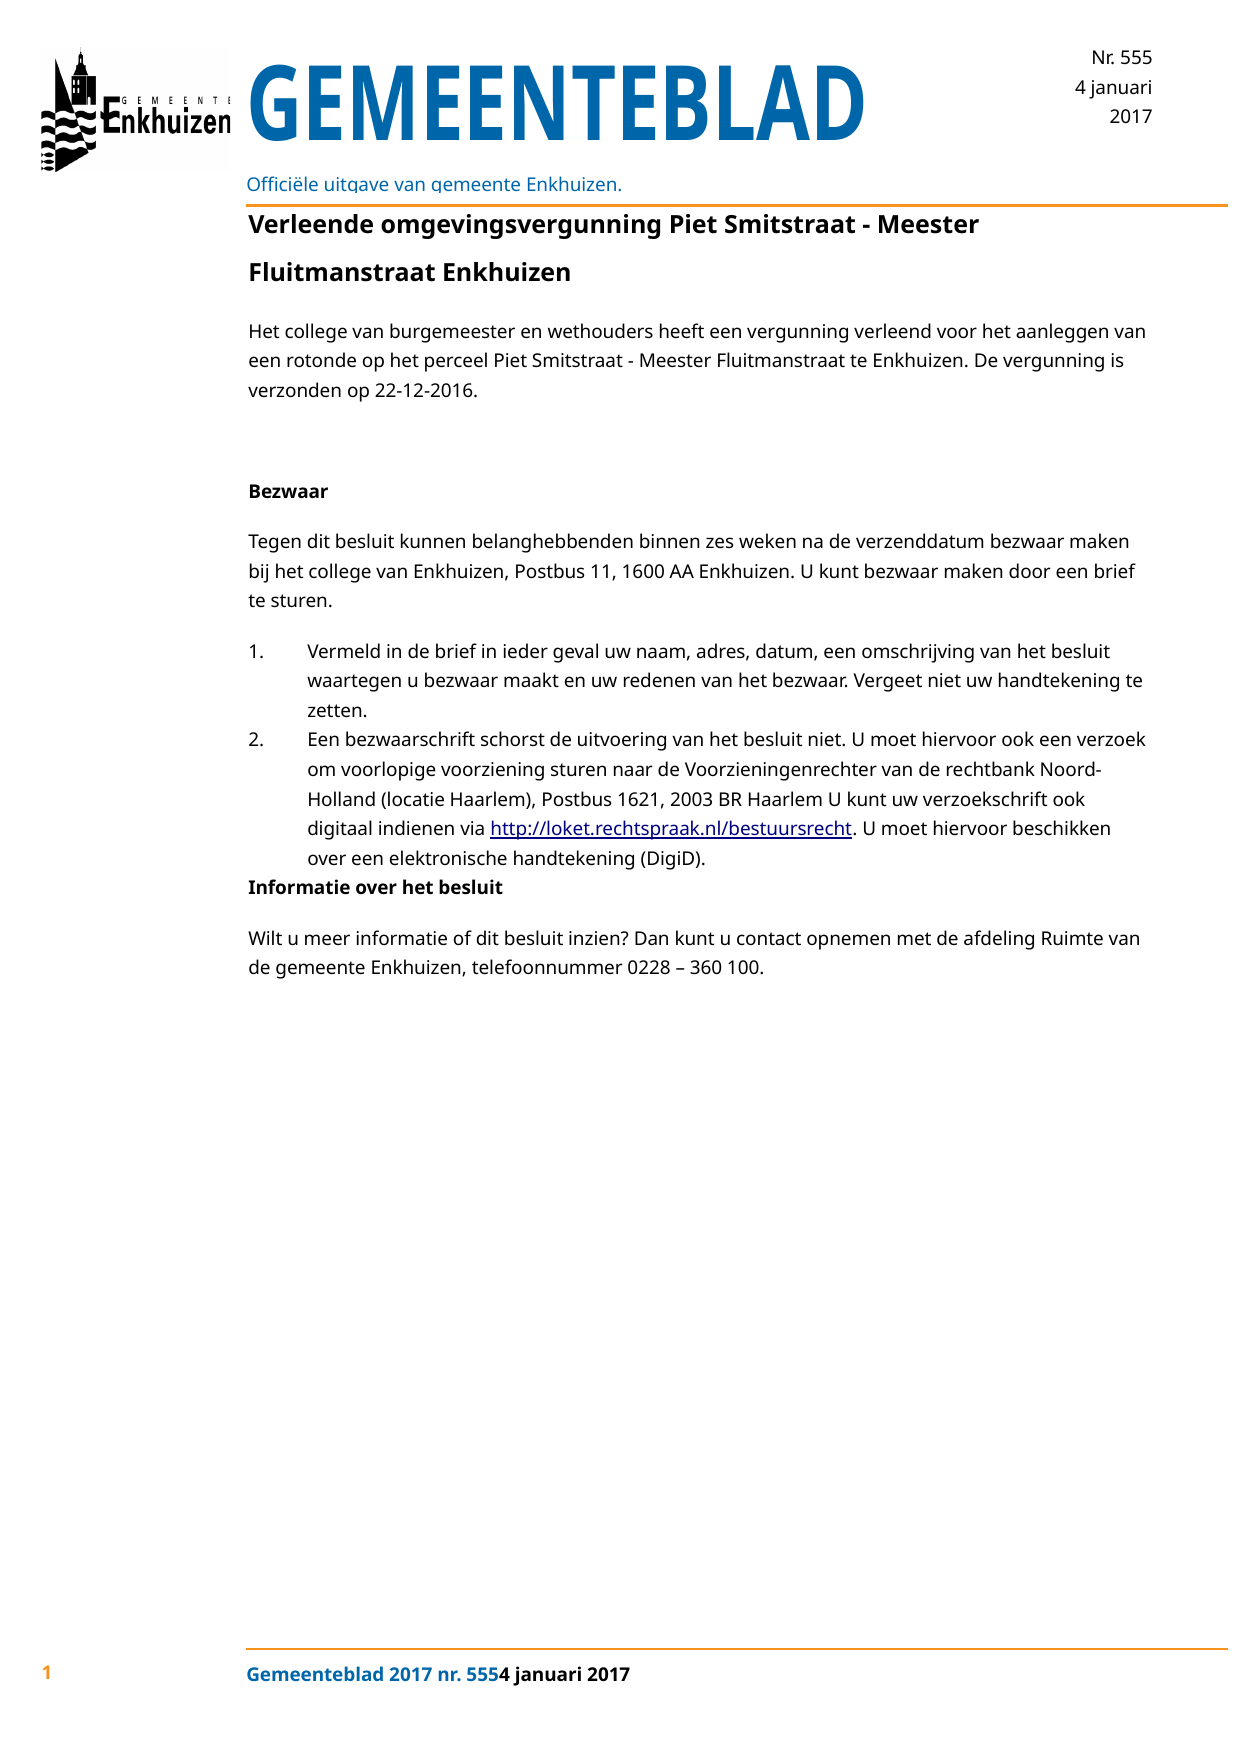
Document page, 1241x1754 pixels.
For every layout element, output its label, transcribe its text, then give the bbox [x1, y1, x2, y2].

list Een bezwaarschrift schorst de uitvoering van het besluit niet. U moet hiervoor ook een verzoek om voorlopige voorziening sturen naar de Voorzieningenrechter van de rechtbank Noord-Holland (locatie Haarlem), Postbus 1621, 2003 BR Haarlem U kunt uw verzoekschrift ook digitaal indienen via http://loket.rechtspraak.nl/bestuursrecht. U moet hiervoor beschikken over een elektronische handtekening (DigiD). [248, 727, 1152, 871]
text Tegen dit besluit kunnen belanghebbenden binnen zes weken na de verzenddatum bezwaar maken bij het college van Enkhuizen, Postbus 11, 1600 AA Enkhuizen. U kunt bezwaar maken door een brief te sturen. [248, 528, 1152, 613]
text Verleende omgevingsvergunning Piet Smitstraat - Meester Fluitmanstraat Enkhuizen [248, 207, 1152, 288]
text Het college van burgemeester en wethouders heeft een vergunning verleend voor het aanleggen van een rotonde op het perceel Piet Smitstraat - Meester Fluitmanstraat te Enkhuizen. De vergunning is verzonden op 22-12-2016. [248, 318, 1152, 403]
text Informatie over het besluit [248, 874, 1152, 900]
text Bezwaar [248, 478, 1152, 504]
picture [41, 47, 231, 172]
text Wilt u meer informatie of dit besluit inzien? Dan kunt u contact opnemen met de afdeling Ruimte van de gemeente Enkhuizen, telefoonnummer 0228 – 360 100. [248, 925, 1152, 980]
list Vermeld in de brief in ieder geval uw naam, adres, datum, een omschrijving van het besluit waartegen u bezwaar maakt en uw redenen van het bezwaar. Vergeet niet uw handtekening te zetten. [248, 638, 1152, 723]
